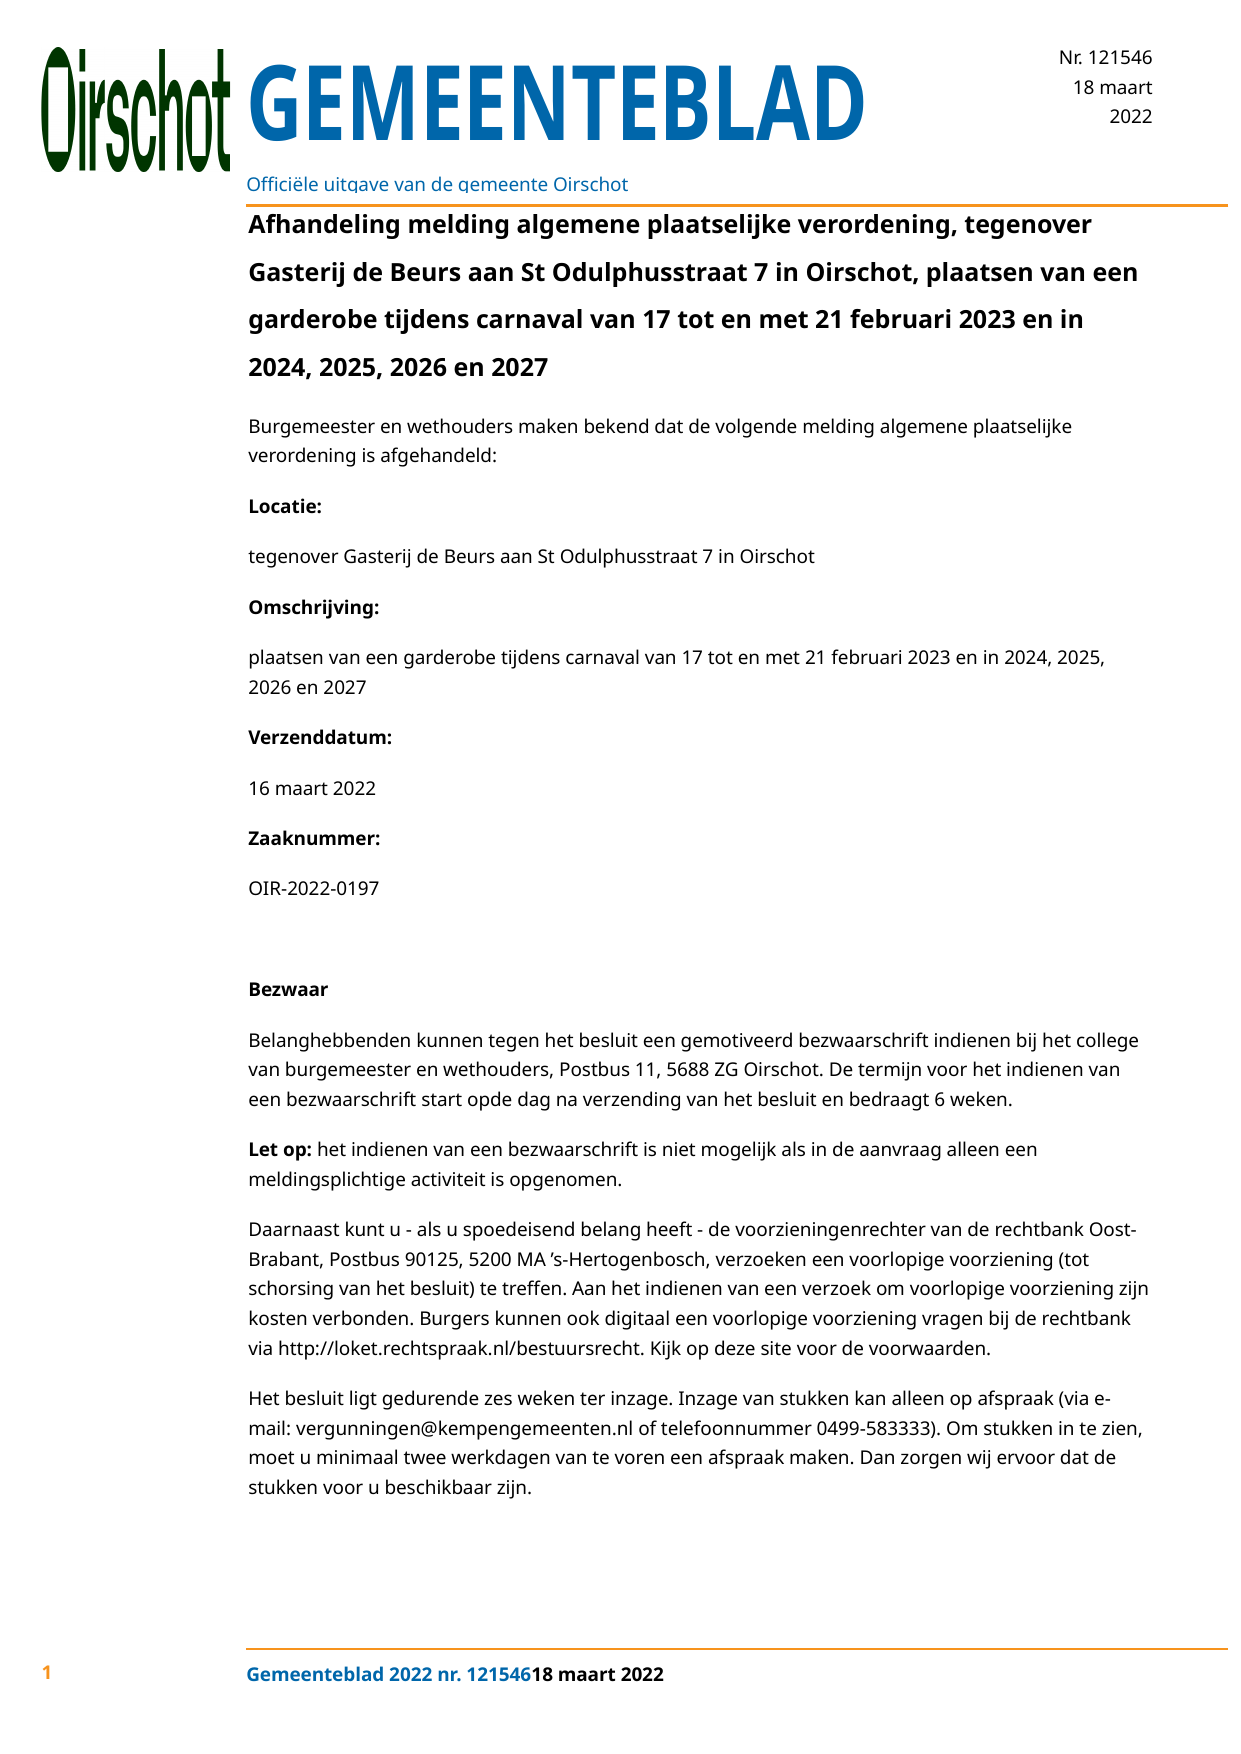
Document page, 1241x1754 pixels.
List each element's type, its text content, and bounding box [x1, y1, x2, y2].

text Belanghebbenden kunnen tegen het besluit een gemotiveerd bezwaarschrift indienen bij het college van burgemeester en wethouders, Postbus 11, 5688 ZG Oirschot. De termijn voor het indienen van een bezwaarschrift start opde dag na verzending van het besluit en bedraagt 6 weken. [248, 1027, 1152, 1112]
text Het besluit ligt gedurende zes weken ter inzage. Inzage van stukken kan alleen op afspraak (via e-mail: vergunningen@kempengemeenten.nl of telefoonnummer 0499-583333). Om stukken in te zien, moet u minimaal twee werkdagen van te voren een afspraak maken. Dan zorgen wij ervoor dat de stukken voor u beschikbaar zijn. [248, 1385, 1152, 1500]
text plaatsen van een garderobe tijdens carnaval van 17 tot en met 21 februari 2023 en in 2024, 2025, 2026 en 2027 [248, 644, 1152, 700]
text Zaaknummer: [248, 825, 1152, 851]
text Daarnaast kunt u - als u spoedeisend belang heeft - de voorzieningenrechter van de rechtbank Oost-Brabant, Postbus 90125, 5200 MA ’s-Hertogenbosch, verzoeken een voorlopige voorziening (tot schorsing van het besluit) te treffen. Aan het indienen van een verzoek om voorlopige voorziening zijn kosten verbonden. Burgers kunnen ook digitaal een voorlopige voorziening vragen bij de rechtbank via http://loket.rechtspraak.nl/bestuursrecht. Kijk op deze site voor de voorwaarden. [248, 1216, 1152, 1361]
text Burgemeester en wethouders maken bekend dat de volgende melding algemene plaatselijke verordening is afgehandeld: [248, 413, 1152, 468]
text Bezwaar [248, 976, 1152, 1002]
text OIR-2022-0197 [248, 876, 1152, 901]
text Locatie: [248, 493, 1152, 519]
text tegenover Gasterij de Beurs aan St Odulphusstraat 7 in Oirschot [248, 543, 1152, 569]
text Verzenddatum: [248, 724, 1152, 750]
picture [41, 47, 231, 172]
text Omschrijving: [248, 594, 1152, 620]
text Let op: het indienen van een bezwaarschrift is niet mogelijk als in de aanvraag alleen een meldingsplichtige activiteit is opgenomen. [248, 1136, 1152, 1192]
text Afhandeling melding algemene plaatselijke verordening, tegenover Gasterij de Beurs aan St Odulphusstraat 7 in Oirschot, plaatsen van een garderobe tijdens carnaval van 17 tot en met 21 februari 2023 en in 2024, 2025, 2026 en 2027 [248, 207, 1152, 384]
text 16 maart 2022 [248, 775, 1152, 801]
